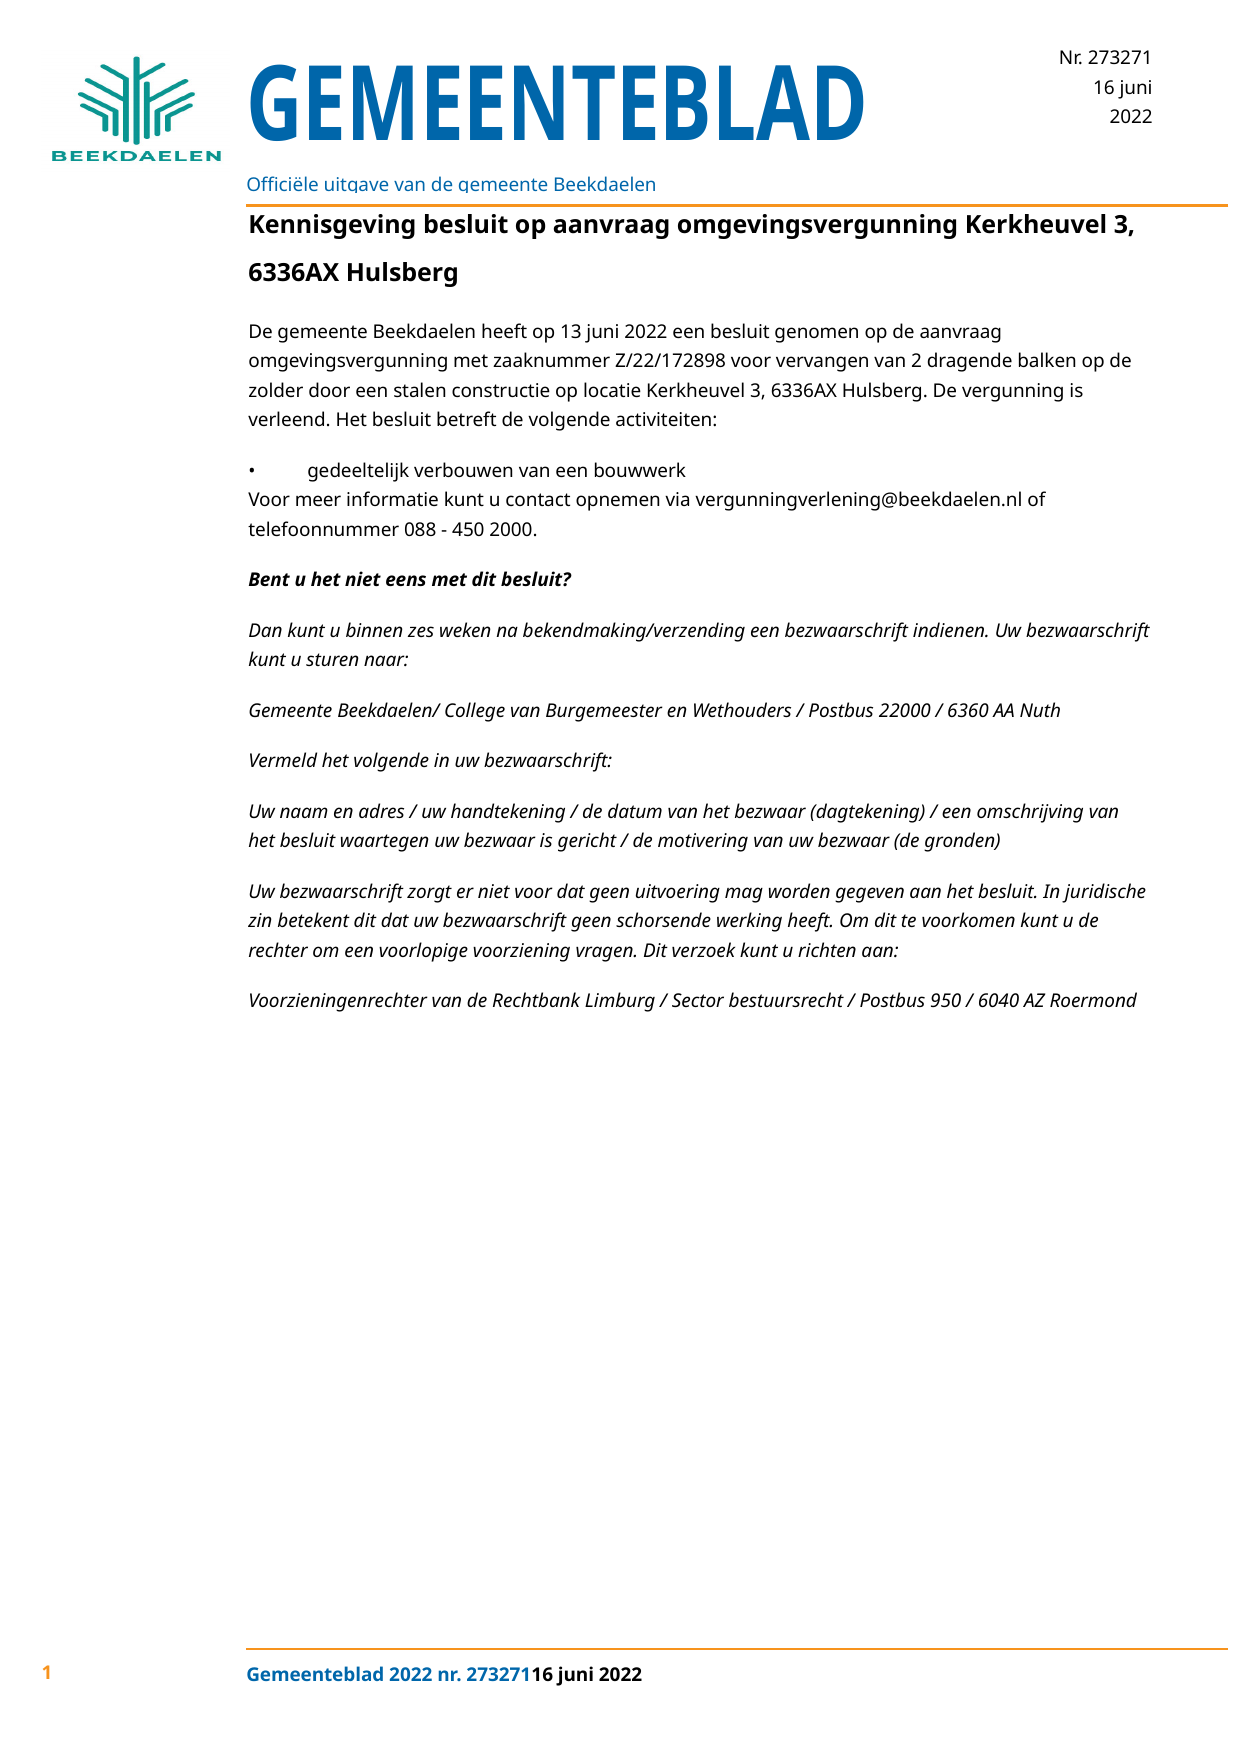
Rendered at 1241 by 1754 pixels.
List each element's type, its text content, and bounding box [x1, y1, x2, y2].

text De gemeente Beekdaelen heeft op 13 juni 2022 een besluit genomen op de aanvraag omgevingsvergunning met zaaknummer Z/22/172898 voor vervangen van 2 dragende balken op de zolder door een stalen constructie op locatie Kerkheuvel 3, 6336AX Hulsberg. De vergunning is verleend. Het besluit betreft de volgende activiteiten: [248, 318, 1152, 432]
text Voor meer informatie kunt u contact opnemen via vergunningverlening@beekdaelen.nl of telefoonnummer 088 - 450 2000. [248, 487, 1152, 542]
list gedeeltelijk verbouwen van een bouwwerk [248, 457, 1152, 483]
text Kennisgeving besluit op aanvraag omgevingsvergunning Kerkheuvel 3, 6336AX Hulsberg [248, 207, 1152, 288]
picture [41, 47, 231, 172]
text Voorzieningenrechter van de Rechtbank Limburg / Sector bestuursrecht / Postbus 950 / 6040 AZ Roermond [248, 987, 1152, 1013]
text Uw naam en adres / uw handtekening / de datum van het bezwaar (dagtekening) / een omschrijving van het besluit waartegen uw bezwaar is gericht / de motivering van uw bezwaar (de gronden) [248, 798, 1152, 853]
text Gemeente Beekdaelen/ College van Burgemeester en Wethouders / Postbus 22000 / 6360 AA Nuth [248, 697, 1152, 723]
text Uw bezwaarschrift zorgt er niet voor dat geen uitvoering mag worden gegeven aan het besluit. In juridische zin betekent dit dat uw bezwaarschrift geen schorsende werking heeft. Om dit te voorkomen kunt u de rechter om een voorlopige voorziening vragen. Dit verzoek kunt u richten aan: [248, 878, 1152, 963]
text Vermeld het volgende in uw bezwaarschrift: [248, 747, 1152, 773]
text Bent u het niet eens met dit besluit? [248, 567, 1152, 592]
text Dan kunt u binnen zes weken na bekendmaking/verzending een bezwaarschrift indienen. Uw bezwaarschrift kunt u sturen naar: [248, 617, 1152, 672]
